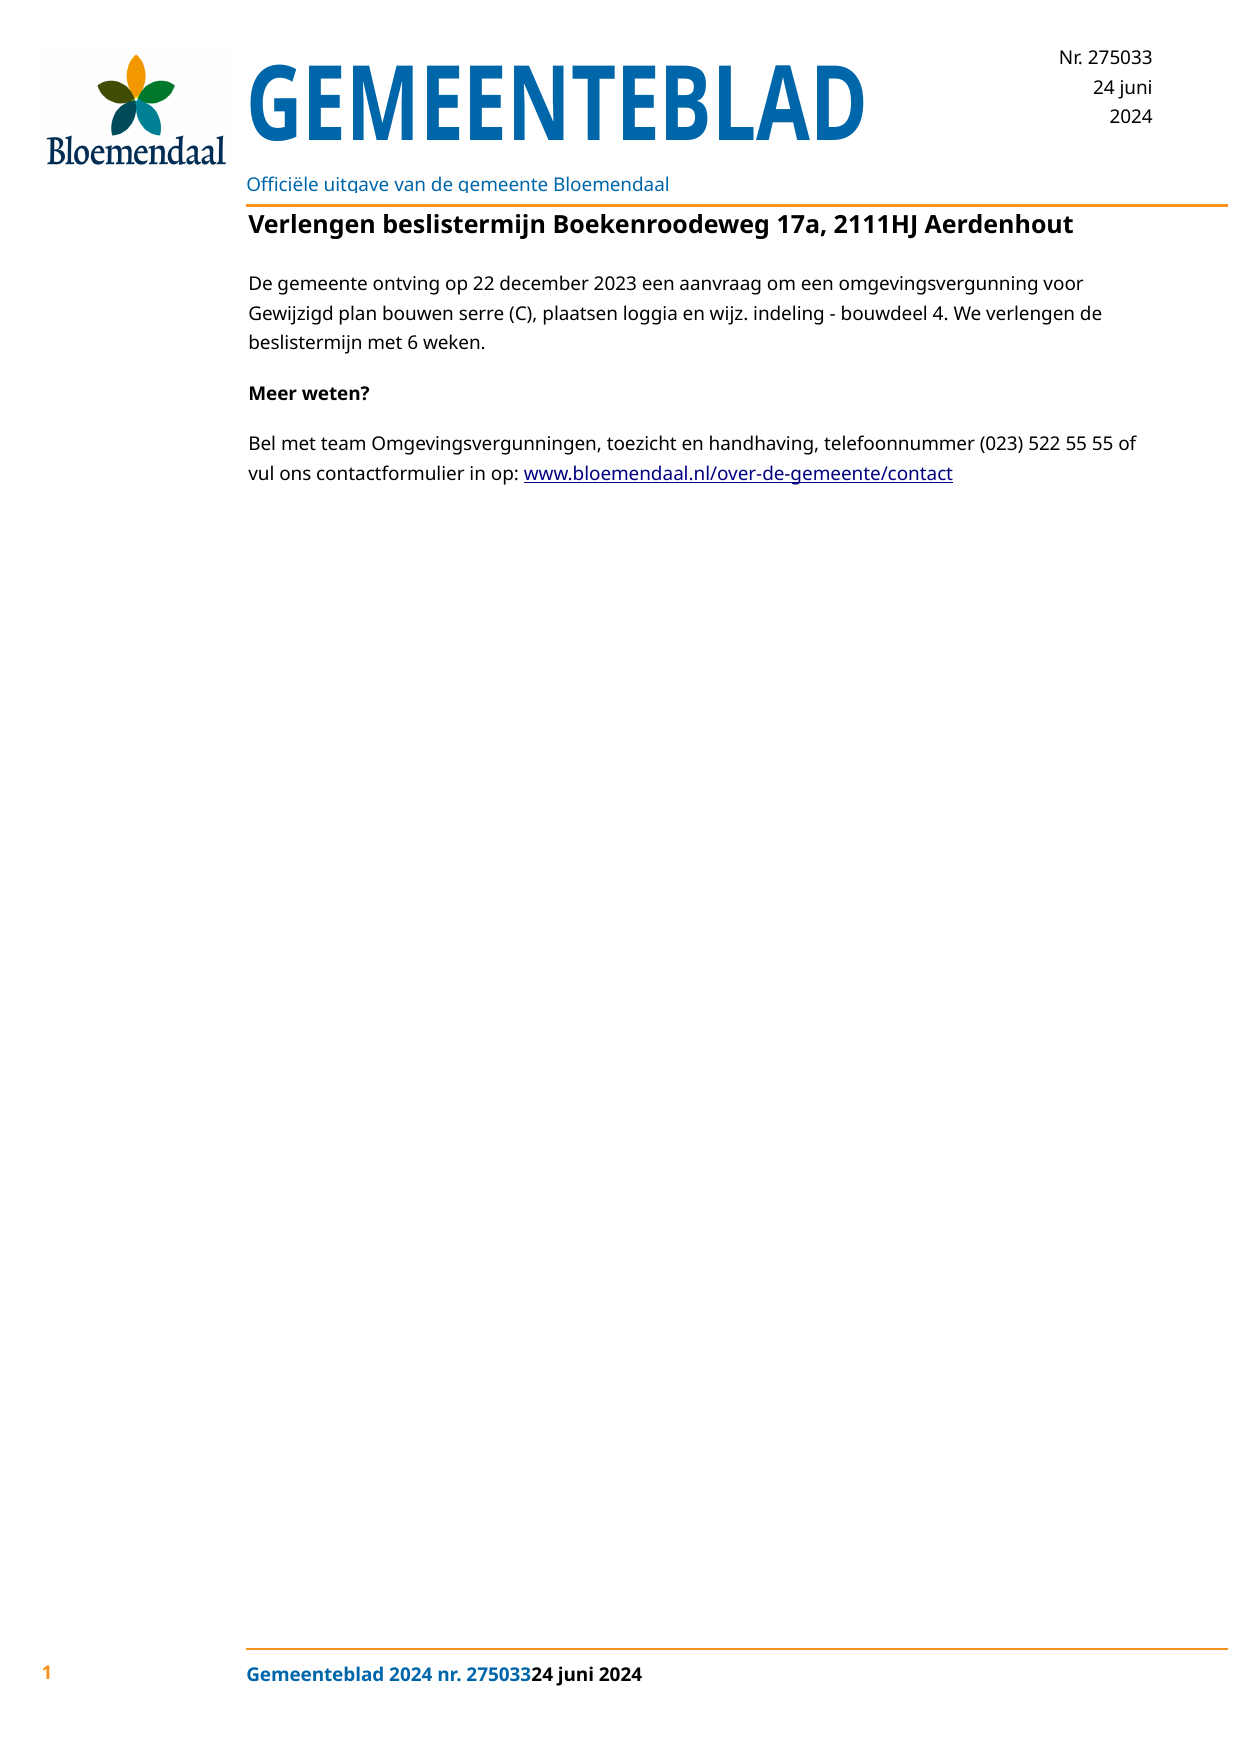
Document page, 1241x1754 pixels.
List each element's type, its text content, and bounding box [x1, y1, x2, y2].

text Bel met team Omgevingsvergunningen, toezicht en handhaving, telefoonnummer (023) 522 55 55 of vul ons contactformulier in op: www.bloemendaal.nl/over-de-gemeente/contact [248, 430, 1152, 486]
text Meer weten? [248, 380, 1152, 406]
text De gemeente ontving op 22 december 2023 een aanvraag om een omgevingsvergunning voor Gewijzigd plan bouwen serre (C), plaatsen loggia en wijz. indeling - bouwdeel 4. We verlengen de beslistermijn met 6 weken. [248, 270, 1152, 355]
picture [41, 47, 231, 172]
text Verlengen beslistermijn Boekenroodeweg 17a, 2111HJ Aerdenhout [248, 207, 1152, 241]
